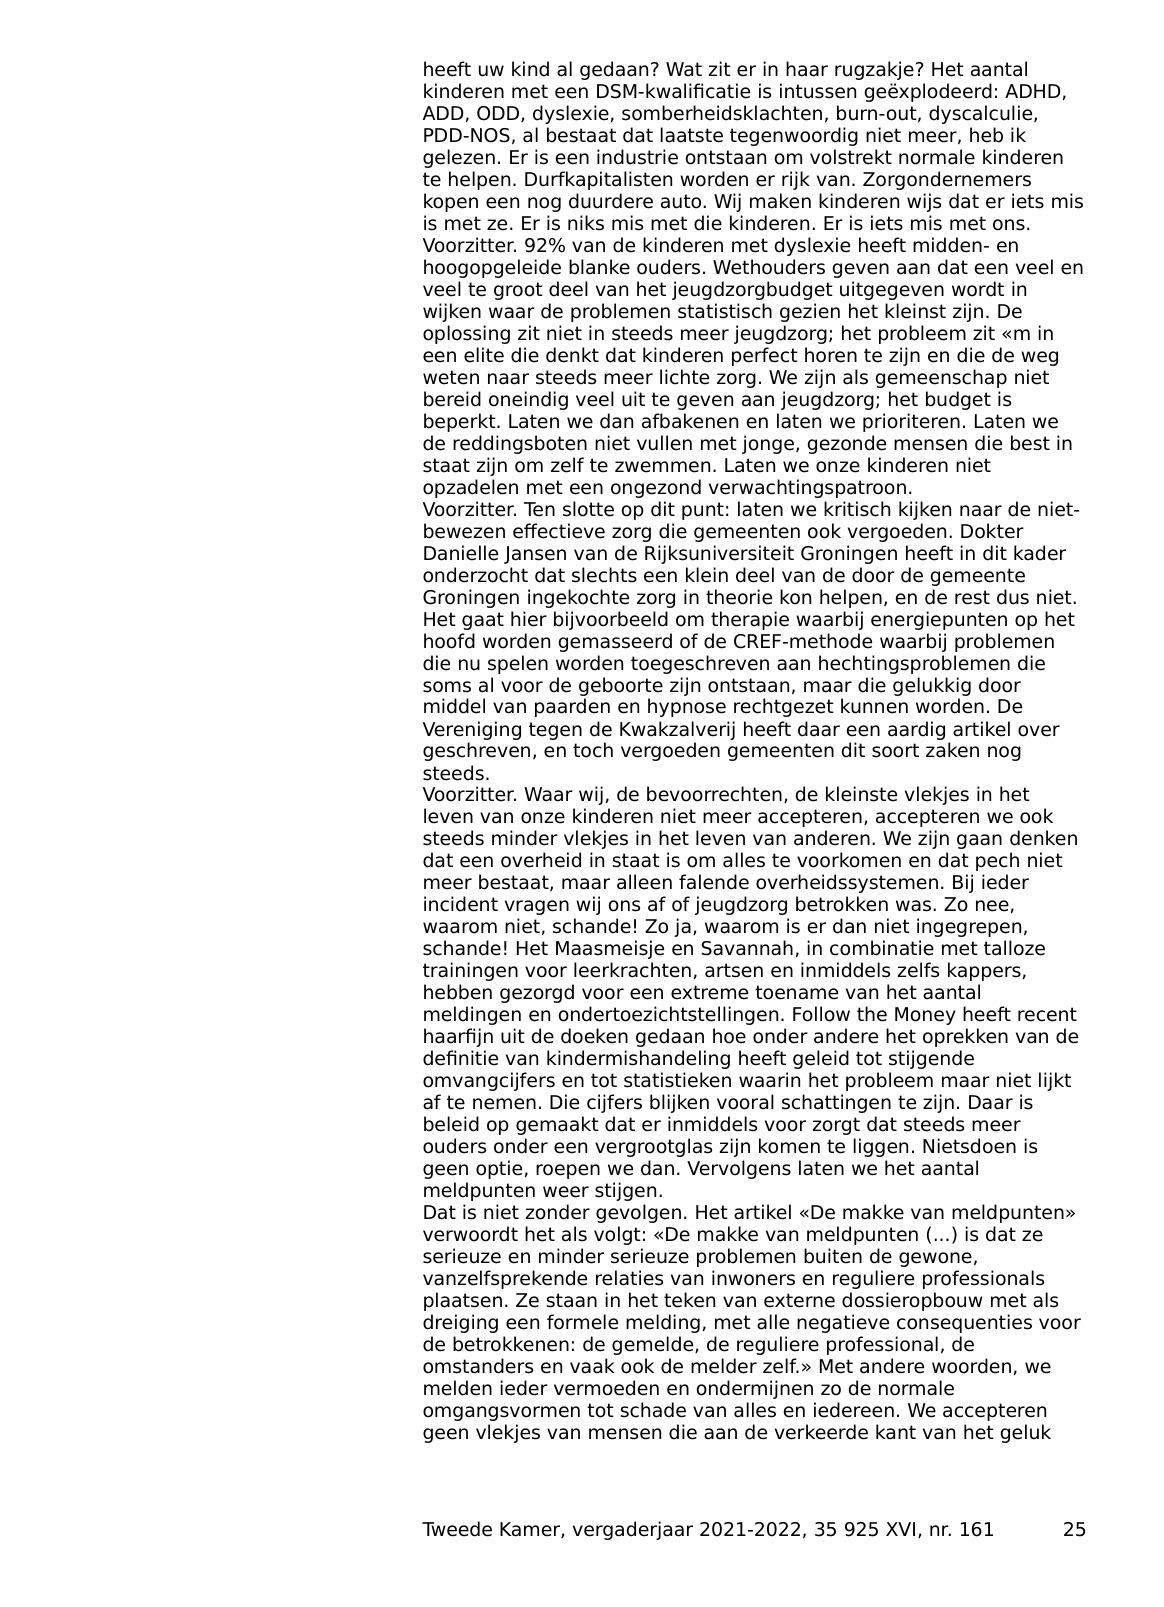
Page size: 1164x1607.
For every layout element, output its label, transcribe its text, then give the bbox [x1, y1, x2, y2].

text Voorzitter. Ten slotte op dit punt: laten we kritisch kijken naar de niet-bewezen effectieve zorg die gemeenten ook vergoeden. Dokter Danielle Jansen van de Rijksuniversiteit Groningen heeft in dit kader onderzocht dat slechts een klein deel van de door de gemeente Groningen ingekochte zorg in theorie kon helpen, en de rest dus niet. Het gaat hier bijvoorbeeld om therapie waarbij energiepunten op het hoofd worden gemasseerd of de CREF-methode waarbij problemen die nu spelen worden toegeschreven aan hechtingsproblemen die soms al voor de geboorte zijn ontstaan, maar die gelukkig door middel van paarden en hypnose rechtgezet kunnen worden. De Vereniging tegen de Kwakzalverij heeft daar een aardig artikel over geschreven, en toch vergoeden gemeenten dit soort zaken nog steeds. [422, 499, 1087, 784]
text Voorzitter. Waar wij, de bevoorrechten, de kleinste vlekjes in het leven van onze kinderen niet meer accepteren, accepteren we ook steeds minder vlekjes in het leven van anderen. We zijn gaan denken dat een overheid in staat is om alles te voorkomen en dat pech niet meer bestaat, maar alleen falende overheidssystemen. Bij ieder incident vragen wij ons af of jeugdzorg betrokken was. Zo nee, waarom niet, schande! Zo ja, waarom is er dan niet ingegrepen, schande! Het Maasmeisje en Savannah, in combinatie met talloze trainingen voor leerkrachten, artsen en inmiddels zelfs kappers, hebben gezorgd voor een extreme toename van het aantal meldingen en ondertoezichtstellingen. Follow the Money heeft recent haarfijn uit de doeken gedaan hoe onder andere het oprekken van de definitie van kindermishandeling heeft geleid tot stijgende omvangcijfers en tot statistieken waarin het probleem maar niet lijkt af te nemen. Die cijfers blijken vooral schattingen te zijn. Daar is beleid op gemaakt dat er inmiddels voor zorgt dat steeds meer ouders onder een vergrootglas zijn komen te liggen. Nietsdoen is geen optie, roepen we dan. Vervolgens laten we het aantal meldpunten weer stijgen. [422, 784, 1087, 1202]
text Voorzitter. 92% van de kinderen met dyslexie heeft midden- en hoogopgeleide blanke ouders. Wethouders geven aan dat een veel en veel te groot deel van het jeugdzorgbudget uitgegeven wordt in wijken waar de problemen statistisch gezien het kleinst zijn. De oplossing zit niet in steeds meer jeugdzorg; het probleem zit «m in een elite die denkt dat kinderen perfect horen te zijn en die de weg weten naar steeds meer lichte zorg. We zijn als gemeenschap niet bereid oneindig veel uit te geven aan jeugdzorg; het budget is beperkt. Laten we dan afbakenen en laten we prioriteren. Laten we de reddingsboten niet vullen met jonge, gezonde mensen die best in staat zijn om zelf te zwemmen. Laten we onze kinderen niet opzadelen met een ongezond verwachtingspatroon. [422, 235, 1087, 499]
text Dat is niet zonder gevolgen. Het artikel «De makke van meldpunten» verwoordt het als volgt: «De makke van meldpunten (...) is dat ze serieuze en minder serieuze problemen buiten de gewone, vanzelfsprekende relaties van inwoners en reguliere professionals plaatsen. Ze staan in het teken van externe dossieropbouw met als dreiging een formele melding, met alle negatieve consequenties voor de betrokkenen: de gemelde, de reguliere professional, de omstanders en vaak ook de melder zelf.» Met andere woorden, we melden ieder vermoeden en ondermijnen zo de normale omgangsvormen tot schade van alles en iedereen. We accepteren geen vlekjes van mensen die aan de verkeerde kant van het geluk [422, 1202, 1087, 1444]
text heeft uw kind al gedaan? Wat zit er in haar rugzakje? Het aantal kinderen met een DSM-kwalificatie is intussen geëxplodeerd: ADHD, ADD, ODD, dyslexie, somberheidsklachten, burn-out, dyscalculie, PDD-NOS, al bestaat dat laatste tegenwoordig niet meer, heb ik gelezen. Er is een industrie ontstaan om volstrekt normale kinderen te helpen. Durfkapitalisten worden er rijk van. Zorgondernemers kopen een nog duurdere auto. Wij maken kinderen wijs dat er iets mis is met ze. Er is niks mis met die kinderen. Er is iets mis met ons. [422, 59, 1087, 235]
